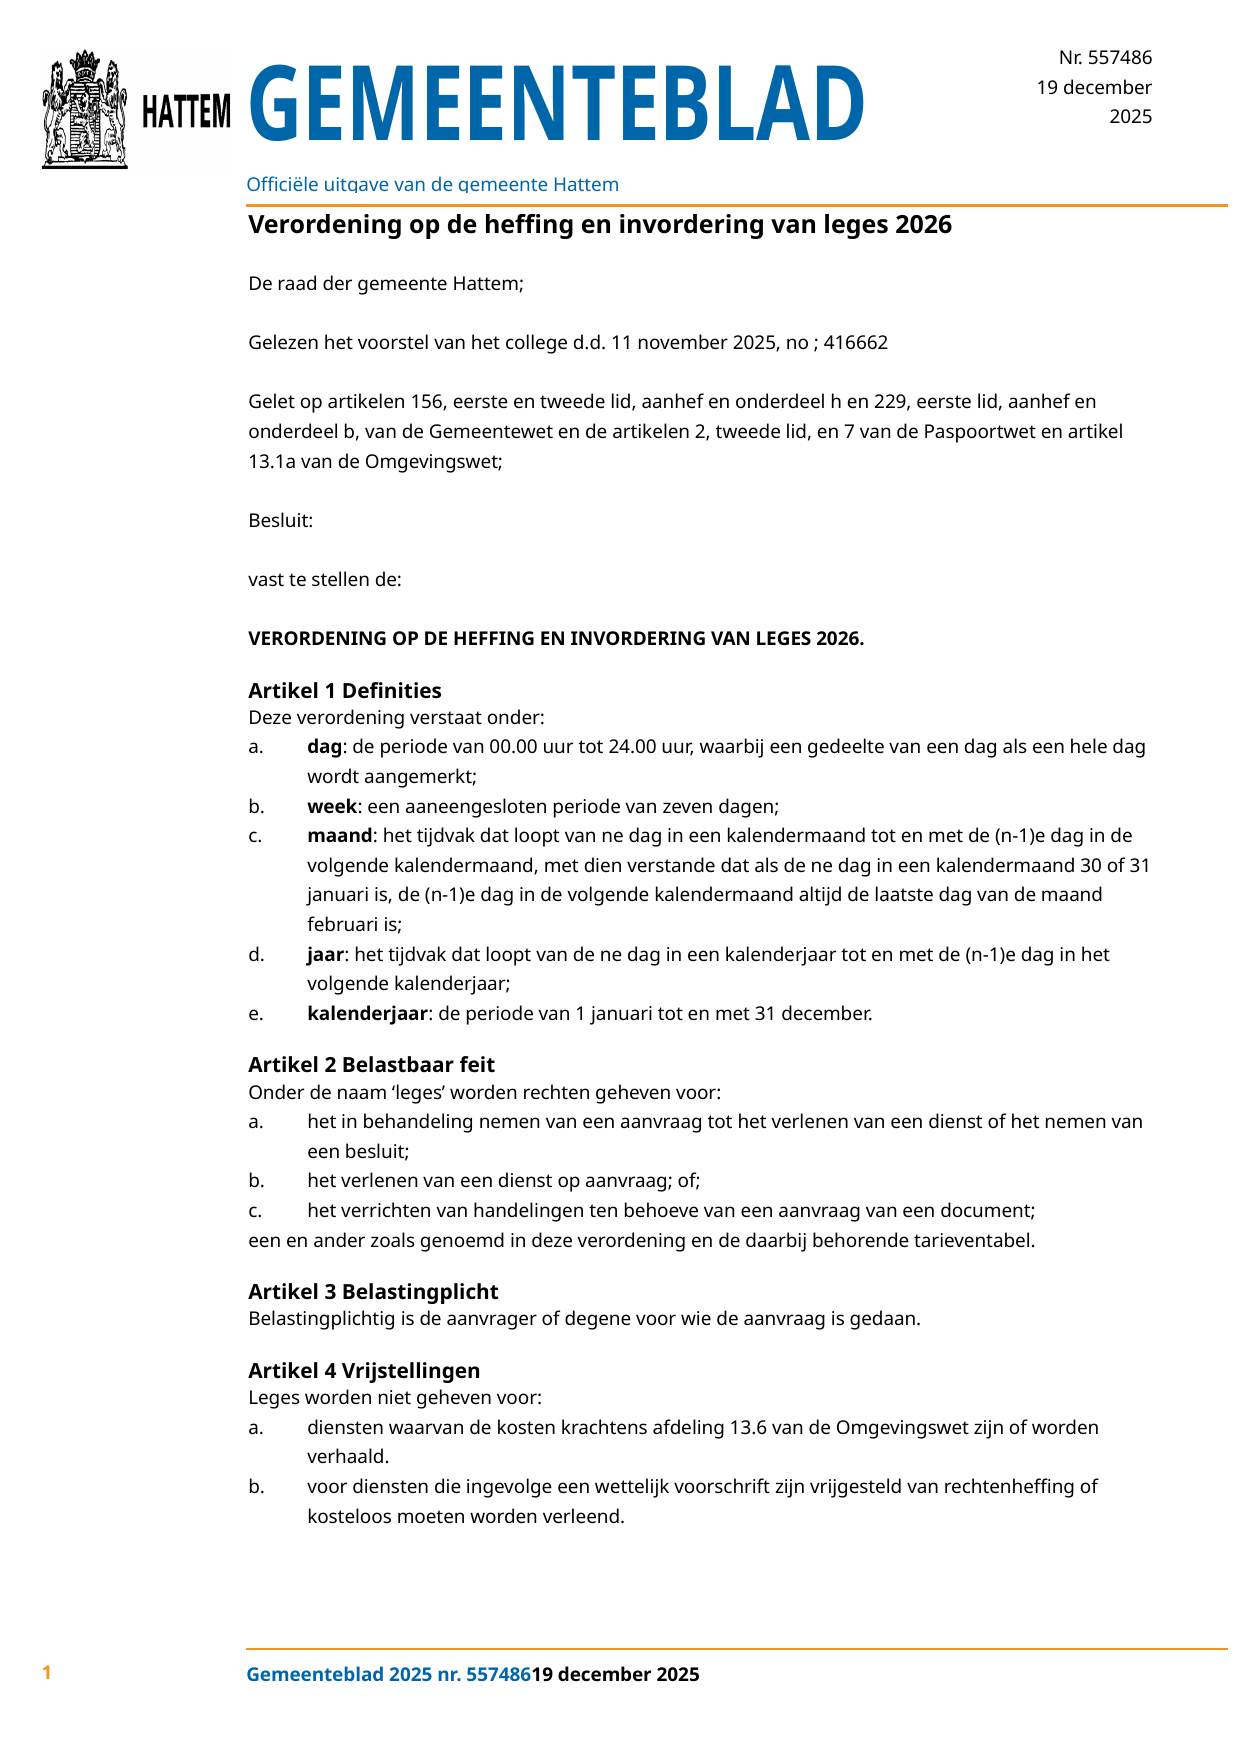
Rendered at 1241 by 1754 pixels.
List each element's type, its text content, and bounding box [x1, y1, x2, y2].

list het verlenen van een dienst op aanvraag; of; [248, 1168, 1152, 1193]
text Artikel 4 Vrijstellingen [248, 1356, 1152, 1384]
text Artikel 1 Definities [248, 676, 1152, 704]
text De raad der gemeente Hattem; [248, 270, 1152, 296]
text Gelezen het voorstel van het college d.d. 11 november 2025, no ; 416662 [248, 329, 1152, 355]
text Besluit: [248, 507, 1152, 533]
text Artikel 3 Belastingplicht [248, 1277, 1152, 1306]
list het in behandeling nemen van een aanvraag tot het verlenen van een dienst of het nemen van een besluit; [248, 1108, 1152, 1164]
list diensten waarvan de kosten krachtens afdeling 13.6 van de Omgevingswet zijn of worden verhaald. [248, 1414, 1152, 1469]
picture [41, 47, 231, 172]
text VERORDENING OP DE HEFFING EN INVORDERING VAN LEGES 2026. [248, 625, 1152, 651]
list dag: de periode van 00.00 uur tot 24.00 uur, waarbij een gedeelte van een dag als een hele dag wordt aangemerkt; [248, 734, 1152, 789]
list kalenderjaar: de periode van 1 januari tot en met 31 december. [248, 1000, 1152, 1026]
text Artikel 2 Belastbaar feit [248, 1050, 1152, 1079]
text vast te stellen de: [248, 566, 1152, 592]
text Leges worden niet geheven voor: [248, 1384, 1152, 1410]
text Gelet op artikelen 156, eerste en tweede lid, aanhef en onderdeel h en 229, eerste lid, aanhef en onderdeel b, van de Gemeentewet en de artikelen 2, tweede lid, en 7 van de Paspoortwet en artikel 13.1a van de Omgevingswet; [248, 389, 1152, 473]
list voor diensten die ingevolge een wettelijk voorschrift zijn vrijgesteld van rechtenheffing of kosteloos moeten worden verleend. [248, 1473, 1152, 1528]
text Verordening op de heffing en invordering van leges 2026 [248, 207, 1152, 241]
text Belastingplichtig is de aanvrager of degene voor wie de aanvraag is gedaan. [248, 1306, 1152, 1331]
list het verrichten van handelingen ten behoeve van een aanvraag van een document; [248, 1197, 1152, 1223]
text Onder de naam ‘leges’ worden rechten geheven voor: [248, 1079, 1152, 1104]
list jaar: het tijdvak dat loopt van de ne dag in een kalenderjaar tot en met de (n-1)e dag in het volgende kalenderjaar; [248, 941, 1152, 996]
text Deze verordening verstaat onder: [248, 704, 1152, 730]
list week: een aaneengesloten periode van zeven dagen; [248, 793, 1152, 819]
text een en ander zoals genoemd in deze verordening en de daarbij behorende tarieventabel. [248, 1227, 1152, 1252]
list maand: het tijdvak dat loopt van ne dag in een kalendermaand tot en met de (n-1)e dag in de volgende kalendermaand, met dien verstande dat als de ne dag in een kalendermaand 30 of 31 januari is, de (n-1)e dag in de volgende kalendermaand altijd de laatste dag van de maand februari is; [248, 822, 1152, 937]
